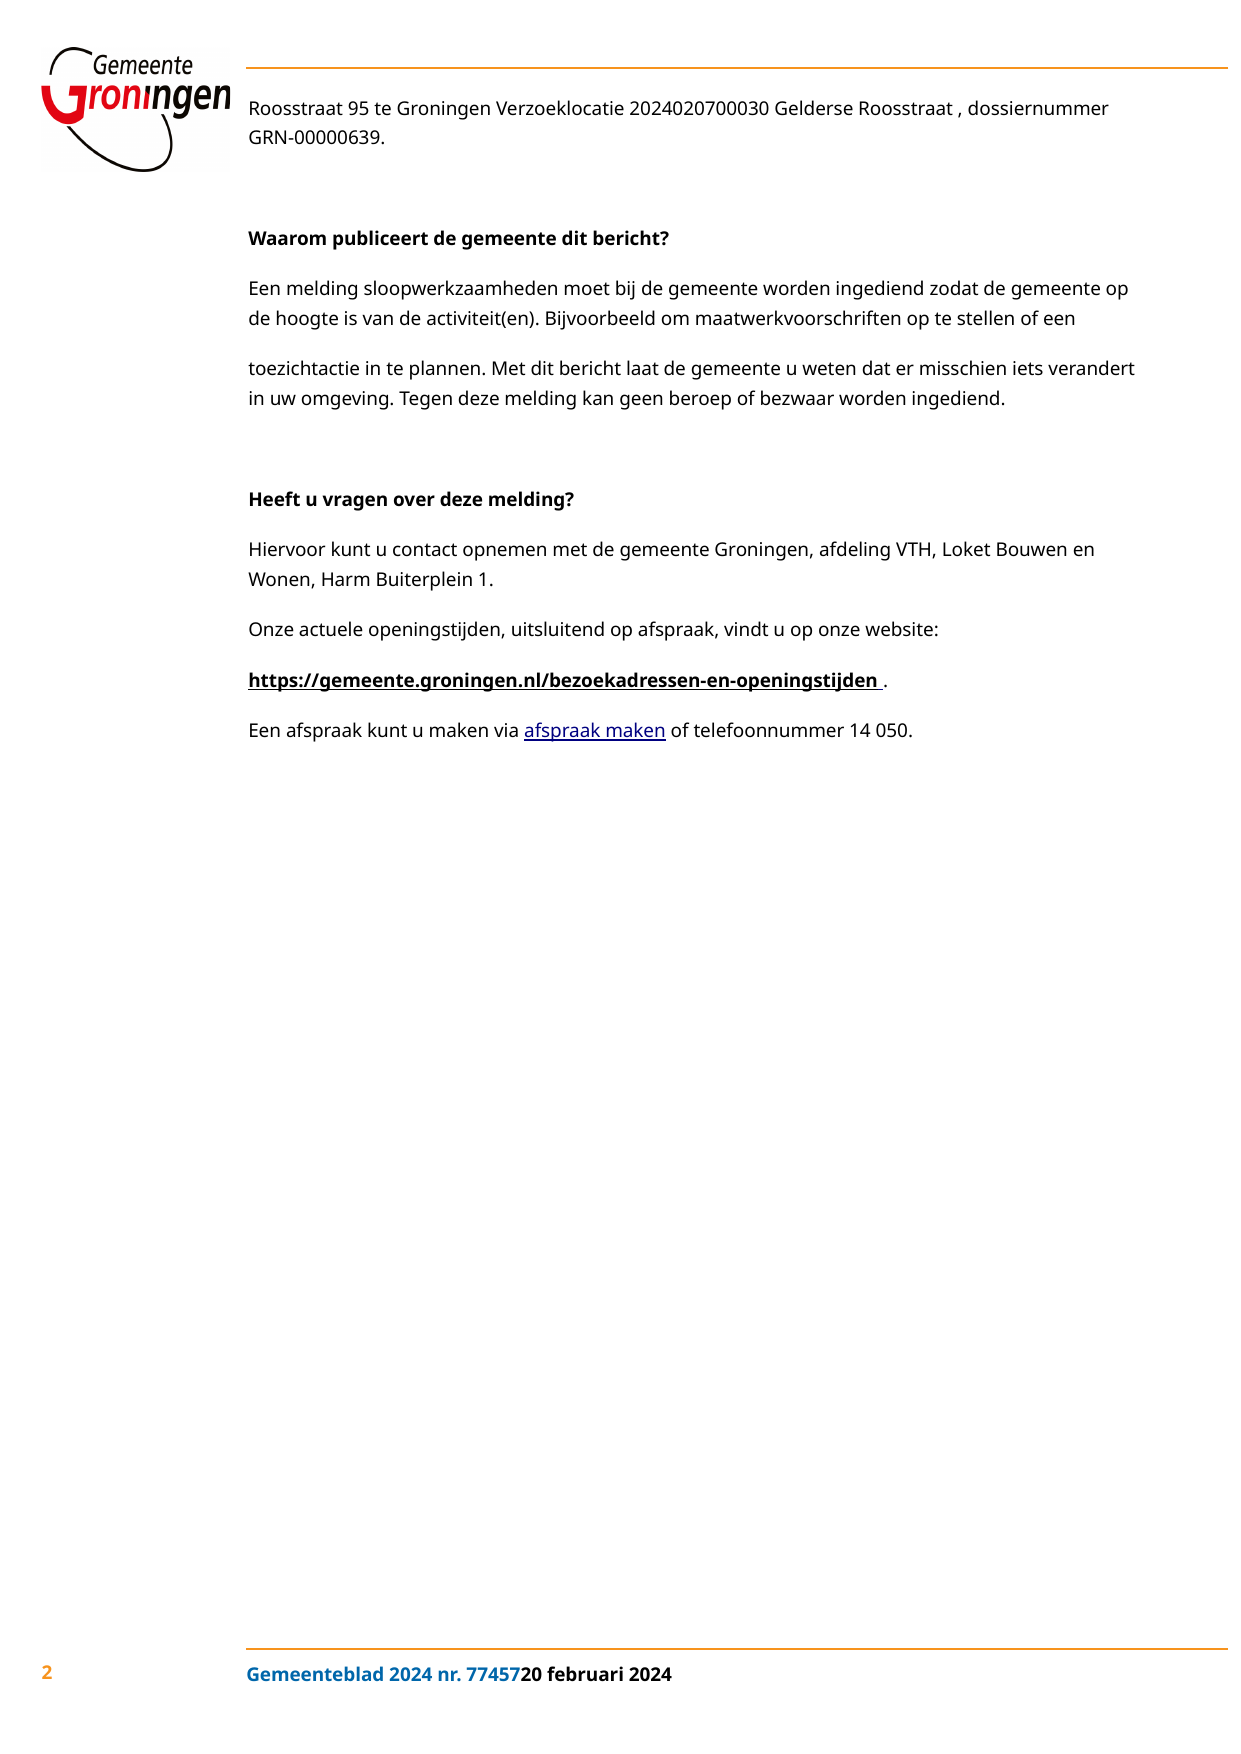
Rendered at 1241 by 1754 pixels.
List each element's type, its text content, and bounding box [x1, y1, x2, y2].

text Een melding sloopwerkzaamheden moet bij de gemeente worden ingediend zodat de gemeente op de hoogte is van de activiteit(en). Bijvoorbeeld om maatwerkvoorschriften op te stellen of een [248, 276, 1152, 331]
text Een afspraak kunt u maken via afspraak maken of telefoonnummer 14 050. [248, 717, 1152, 743]
picture [41, 47, 231, 172]
text Hiervoor kunt u contact opnemen met de gemeente Groningen, afdeling VTH, Loket Bouwen en Wonen, Harm Buiterplein 1. [248, 536, 1152, 592]
text Onze actuele openingstijden, uitsluitend op afspraak, vindt u op onze website: [248, 616, 1152, 642]
text toezichtactie in te plannen. Met dit bericht laat de gemeente u weten dat er misschien iets verandert in uw omgeving. Tegen deze melding kan geen beroep of bezwaar worden ingediend. [248, 356, 1152, 411]
text Heeft u vragen over deze melding? [248, 486, 1152, 512]
text https://gemeente.groningen.nl/bezoekadressen-en-openingstijden . [248, 667, 1152, 693]
text Waarom publiceert de gemeente dit bericht? [248, 225, 1152, 251]
text Roosstraat 95 te Groningen Verzoeklocatie 2024020700030 Gelderse Roosstraat , dossiernummer GRN-00000639. [248, 95, 1152, 150]
